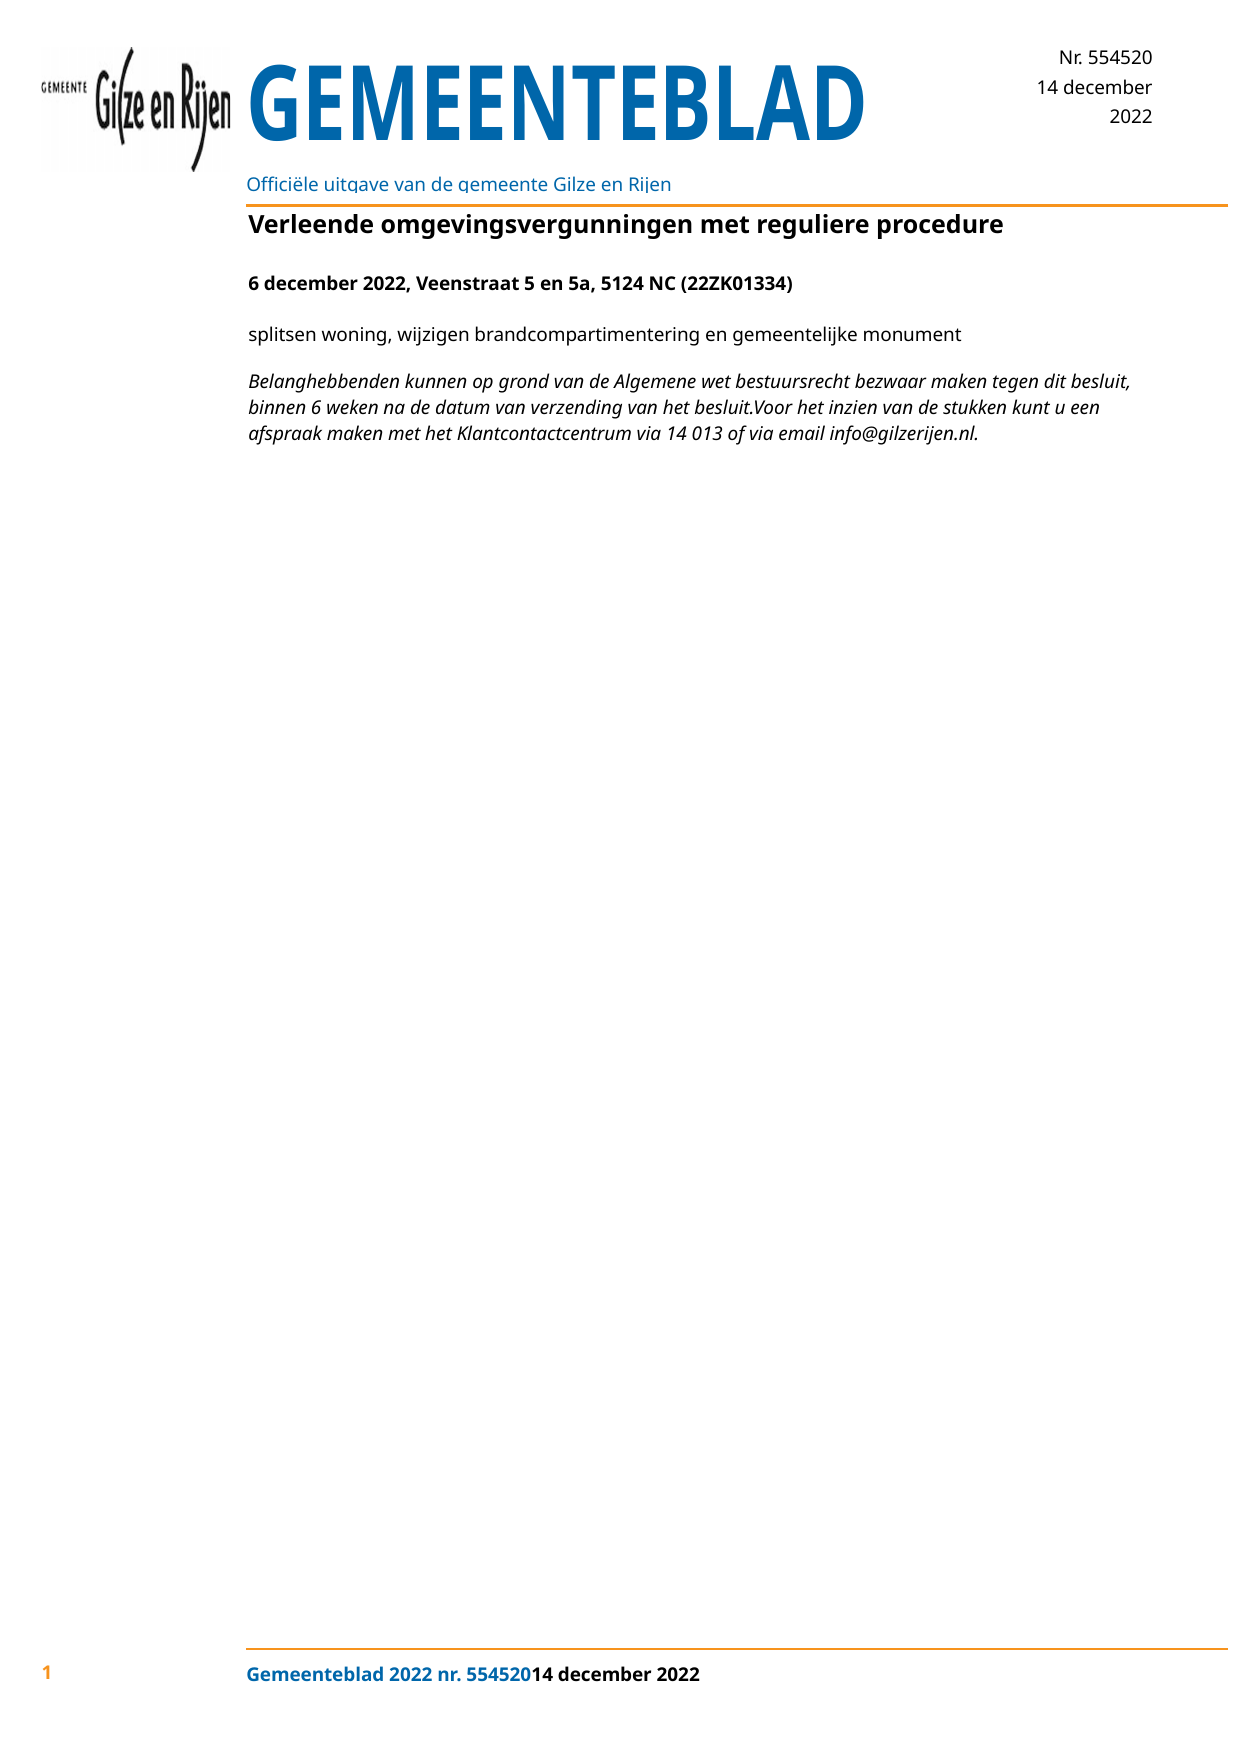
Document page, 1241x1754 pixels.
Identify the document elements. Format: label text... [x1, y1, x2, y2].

text Belanghebbenden kunnen op grond van de Algemene wet bestuursrecht bezwaar maken tegen dit besluit, binnen 6 weken na de datum van verzending van het besluit.Voor het inzien van de stukken kunt u een afspraak maken met het Klantcontactcentrum via 14 013 of via email info@gilzerijen.nl. [248, 368, 1152, 446]
picture [41, 47, 231, 172]
text splitsen woning, wijzigen brandcompartimentering en gemeentelijke monument [248, 321, 1152, 346]
text 6 december 2022, Veenstraat 5 en 5a, 5124 NC (22ZK01334) [248, 270, 1152, 296]
text Verleende omgevingsvergunningen met reguliere procedure [248, 207, 1152, 241]
